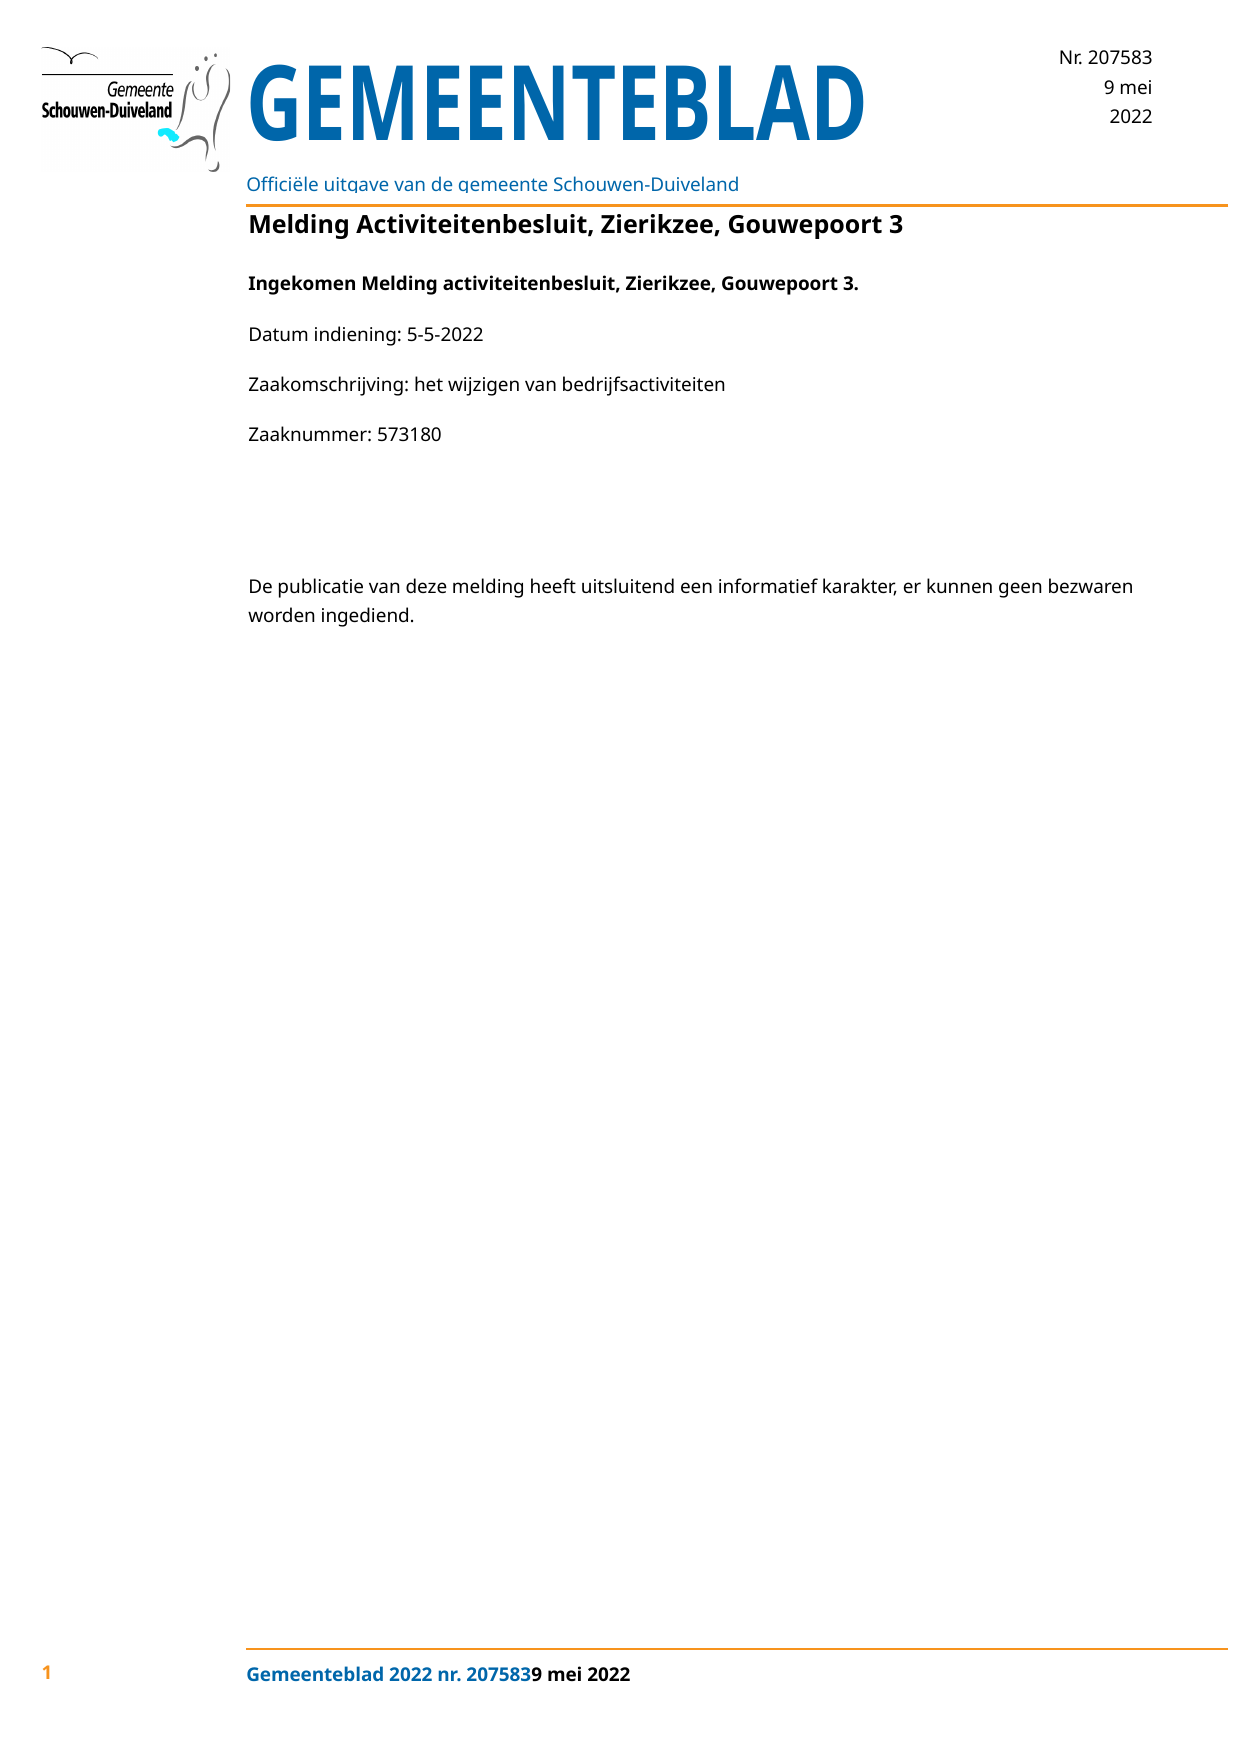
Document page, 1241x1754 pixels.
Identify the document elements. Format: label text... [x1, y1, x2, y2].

picture [41, 47, 231, 172]
text Zaakomschrijving: het wijzigen van bedrijfsactiviteiten [248, 371, 1152, 397]
text Datum indiening: 5-5-2022 [248, 321, 1152, 346]
text Zaaknummer: 573180 [248, 422, 1152, 447]
text Melding Activiteitenbesluit, Zierikzee, Gouwepoort 3 [248, 207, 1152, 241]
text De publicatie van deze melding heeft uitsluitend een informatief karakter, er kunnen geen bezwaren worden ingediend. [248, 573, 1152, 628]
text Ingekomen Melding activiteitenbesluit, Zierikzee, Gouwepoort 3. [248, 270, 1152, 296]
